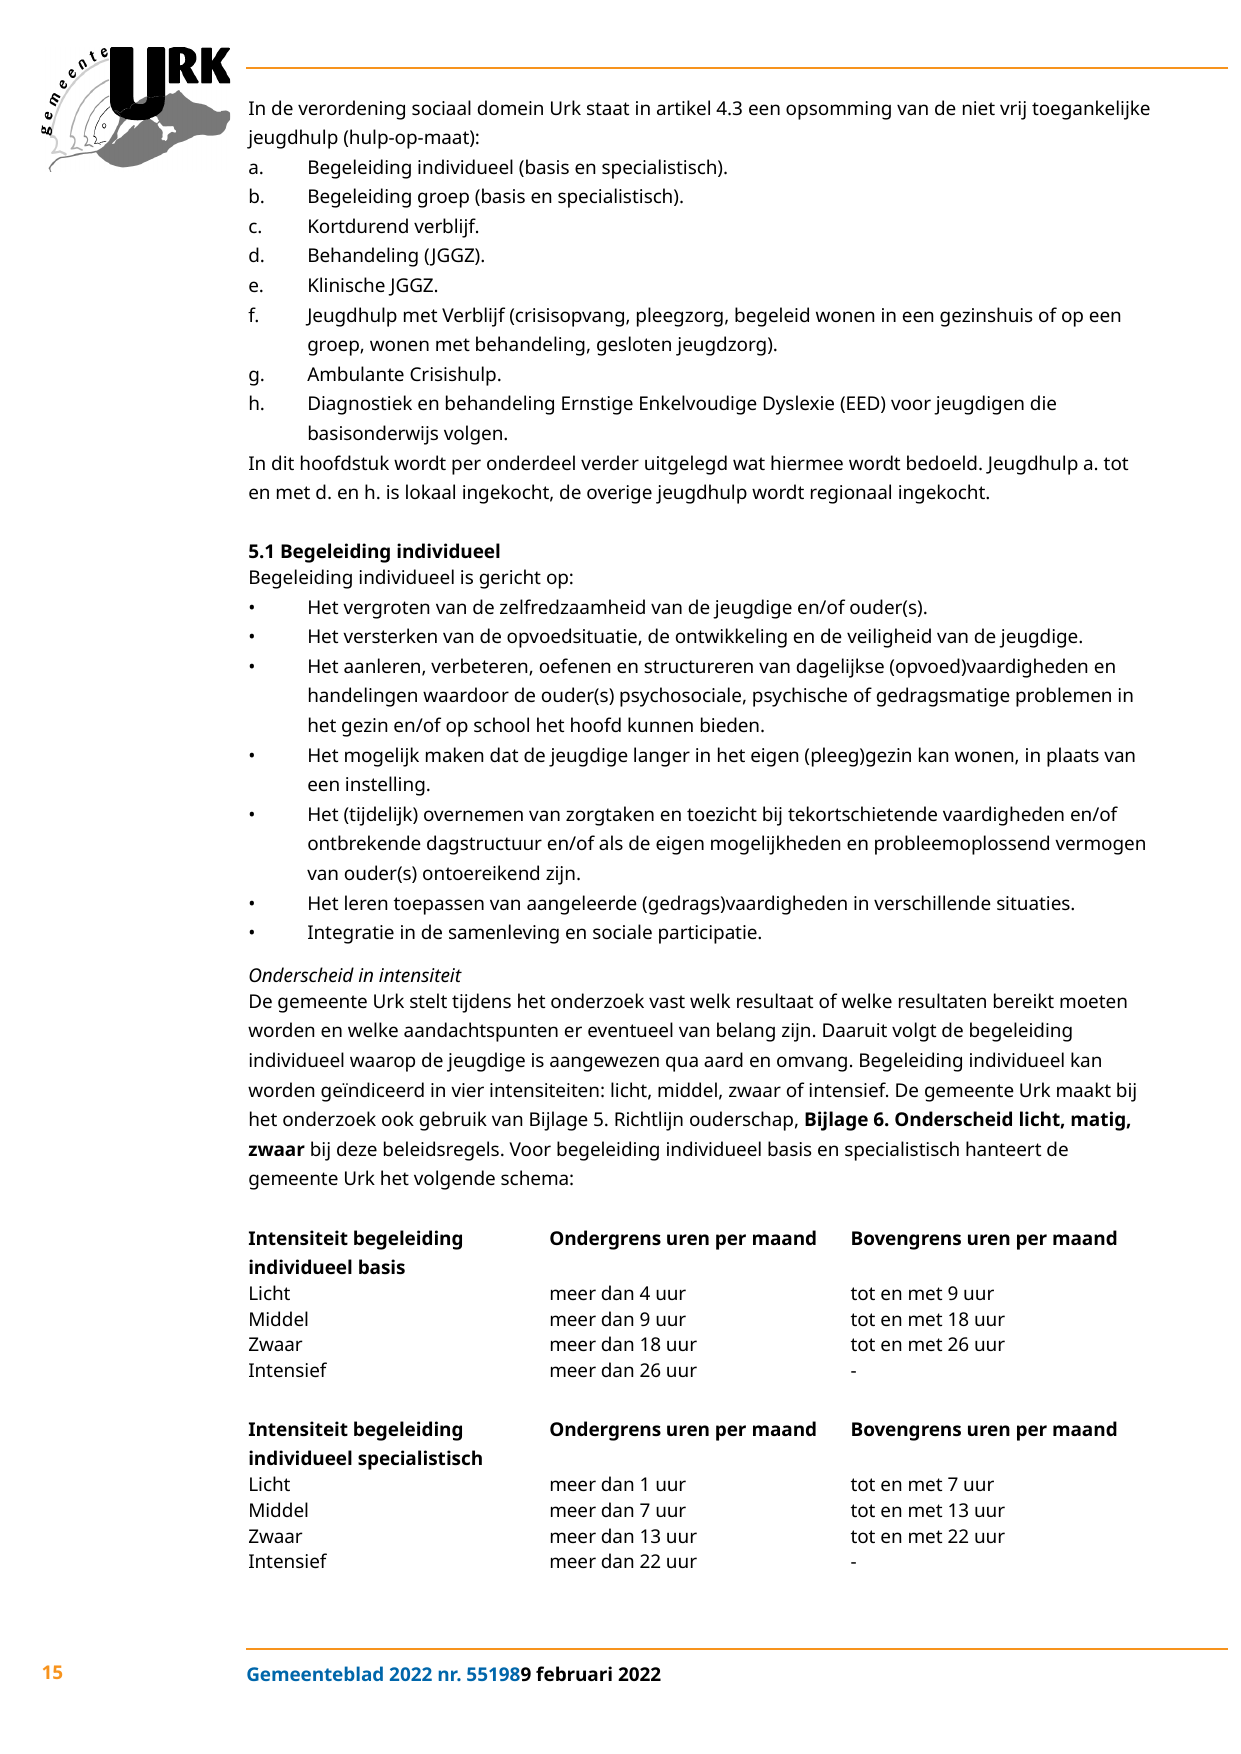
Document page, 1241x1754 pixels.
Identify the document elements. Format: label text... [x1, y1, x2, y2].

table_cell meer dan 26 uur [549, 1358, 850, 1383]
text Onderscheid in intensiteit [248, 962, 1152, 988]
table_cell Zwaar [248, 1332, 549, 1357]
list Begeleiding individueel (basis en specialistisch). [248, 154, 1152, 180]
list Diagnostiek en behandeling Ernstige Enkelvoudige Dyslexie (EED) voor jeugdigen die basisonderwijs volgen. [248, 391, 1152, 446]
list Begeleiding groep (basis en specialistisch). [248, 183, 1152, 209]
table_cell - [850, 1358, 1152, 1383]
text In dit hoofdstuk wordt per onderdeel verder uitgelegd wat hiermee wordt bedoeld. Jeugdhulp a. tot en met d. en h. is lokaal ingekocht, de overige jeugdhulp wordt regionaal ingekocht. [248, 450, 1152, 505]
table_cell tot en met 13 uur [850, 1497, 1152, 1523]
table_cell tot en met 22 uur [850, 1523, 1152, 1548]
table_header Intensiteit begeleiding individueel specialistisch [248, 1416, 549, 1471]
table_header Ondergrens uren per maand [549, 1416, 850, 1471]
table_header Bovengrens uren per maand [850, 1225, 1152, 1280]
list Het leren toepassen van aangeleerde (gedrags)vaardigheden in verschillende situaties. [248, 890, 1152, 915]
text 5.1 Begeleiding individueel [248, 538, 1152, 564]
table_cell meer dan 22 uur [549, 1549, 850, 1574]
list Integratie in de samenleving en sociale participatie. [248, 919, 1152, 945]
table_cell Middel [248, 1497, 549, 1523]
table_cell Licht [248, 1471, 549, 1497]
list Het vergroten van de zelfredzaamheid van de jeugdige en/of ouder(s). [248, 594, 1152, 619]
table_cell meer dan 7 uur [549, 1497, 850, 1523]
table_cell Intensief [248, 1549, 549, 1574]
list Klinische JGGZ. [248, 272, 1152, 298]
table_cell tot en met 9 uur [850, 1280, 1152, 1306]
list Ambulante Crisishulp. [248, 361, 1152, 387]
table_cell meer dan 9 uur [549, 1306, 850, 1332]
table_cell meer dan 4 uur [549, 1280, 850, 1306]
table_cell meer dan 18 uur [549, 1332, 850, 1357]
text In de verordening sociaal domein Urk staat in artikel 4.3 een opsomming van de niet vrij toegankelijke jeugdhulp (hulp-op-maat): [248, 95, 1152, 150]
table_cell Zwaar [248, 1523, 549, 1548]
list Kortdurend verblijf. [248, 213, 1152, 239]
table_cell - [850, 1549, 1152, 1574]
list Het aanleren, verbeteren, oefenen en structureren van dagelijkse (opvoed)vaardigheden en handelingen waardoor de ouder(s) psychosociale, psychische of gedragsmatige problemen in het gezin en/of op school het hoofd kunnen bieden. [248, 653, 1152, 738]
list Behandeling (JGGZ). [248, 243, 1152, 268]
picture [41, 47, 231, 172]
table_cell tot en met 7 uur [850, 1471, 1152, 1497]
table_cell meer dan 13 uur [549, 1523, 850, 1548]
table_cell tot en met 18 uur [850, 1306, 1152, 1332]
list Het (tijdelijk) overnemen van zorgtaken en toezicht bij tekortschietende vaardigheden en/of ontbrekende dagstructuur en/of als de eigen mogelijkheden en probleemoplossend vermogen van ouder(s) ontoereikend zijn. [248, 801, 1152, 886]
text De gemeente Urk stelt tijdens het onderzoek vast welk resultaat of welke resultaten bereikt moeten worden en welke aandachtspunten er eventueel van belang zijn. Daaruit volgt de begeleiding individueel waarop de jeugdige is aangewezen qua aard en omvang. Begeleiding individueel kan worden geïndiceerd in vier intensiteiten: licht, middel, zwaar of intensief. De gemeente Urk maakt bij het onderzoek ook gebruik van Bijlage 5. Richtlijn ouderschap, Bijlage 6. Onderscheid licht, matig, zwaar bij deze beleidsregels. Voor begeleiding individueel basis en specialistisch hanteert de gemeente Urk het volgende schema: [248, 988, 1152, 1191]
table_header Ondergrens uren per maand [549, 1225, 850, 1280]
table_cell Intensief [248, 1358, 549, 1383]
table_header Intensiteit begeleiding individueel basis [248, 1225, 549, 1280]
text Begeleiding individueel is gericht op: [248, 564, 1152, 590]
table_cell Middel [248, 1306, 549, 1332]
table_cell Licht [248, 1280, 549, 1306]
table_cell meer dan 1 uur [549, 1471, 850, 1497]
list Het mogelijk maken dat de jeugdige langer in het eigen (pleeg)gezin kan wonen, in plaats van een instelling. [248, 742, 1152, 797]
list Jeugdhulp met Verblijf (crisisopvang, pleegzorg, begeleid wonen in een gezinshuis of op een groep, wonen met behandeling, gesloten jeugdzorg). [248, 302, 1152, 357]
table_header Bovengrens uren per maand [850, 1416, 1152, 1471]
list Het versterken van de opvoedsituatie, de ontwikkeling en de veiligheid van de jeugdige. [248, 623, 1152, 649]
table_cell tot en met 26 uur [850, 1332, 1152, 1357]
